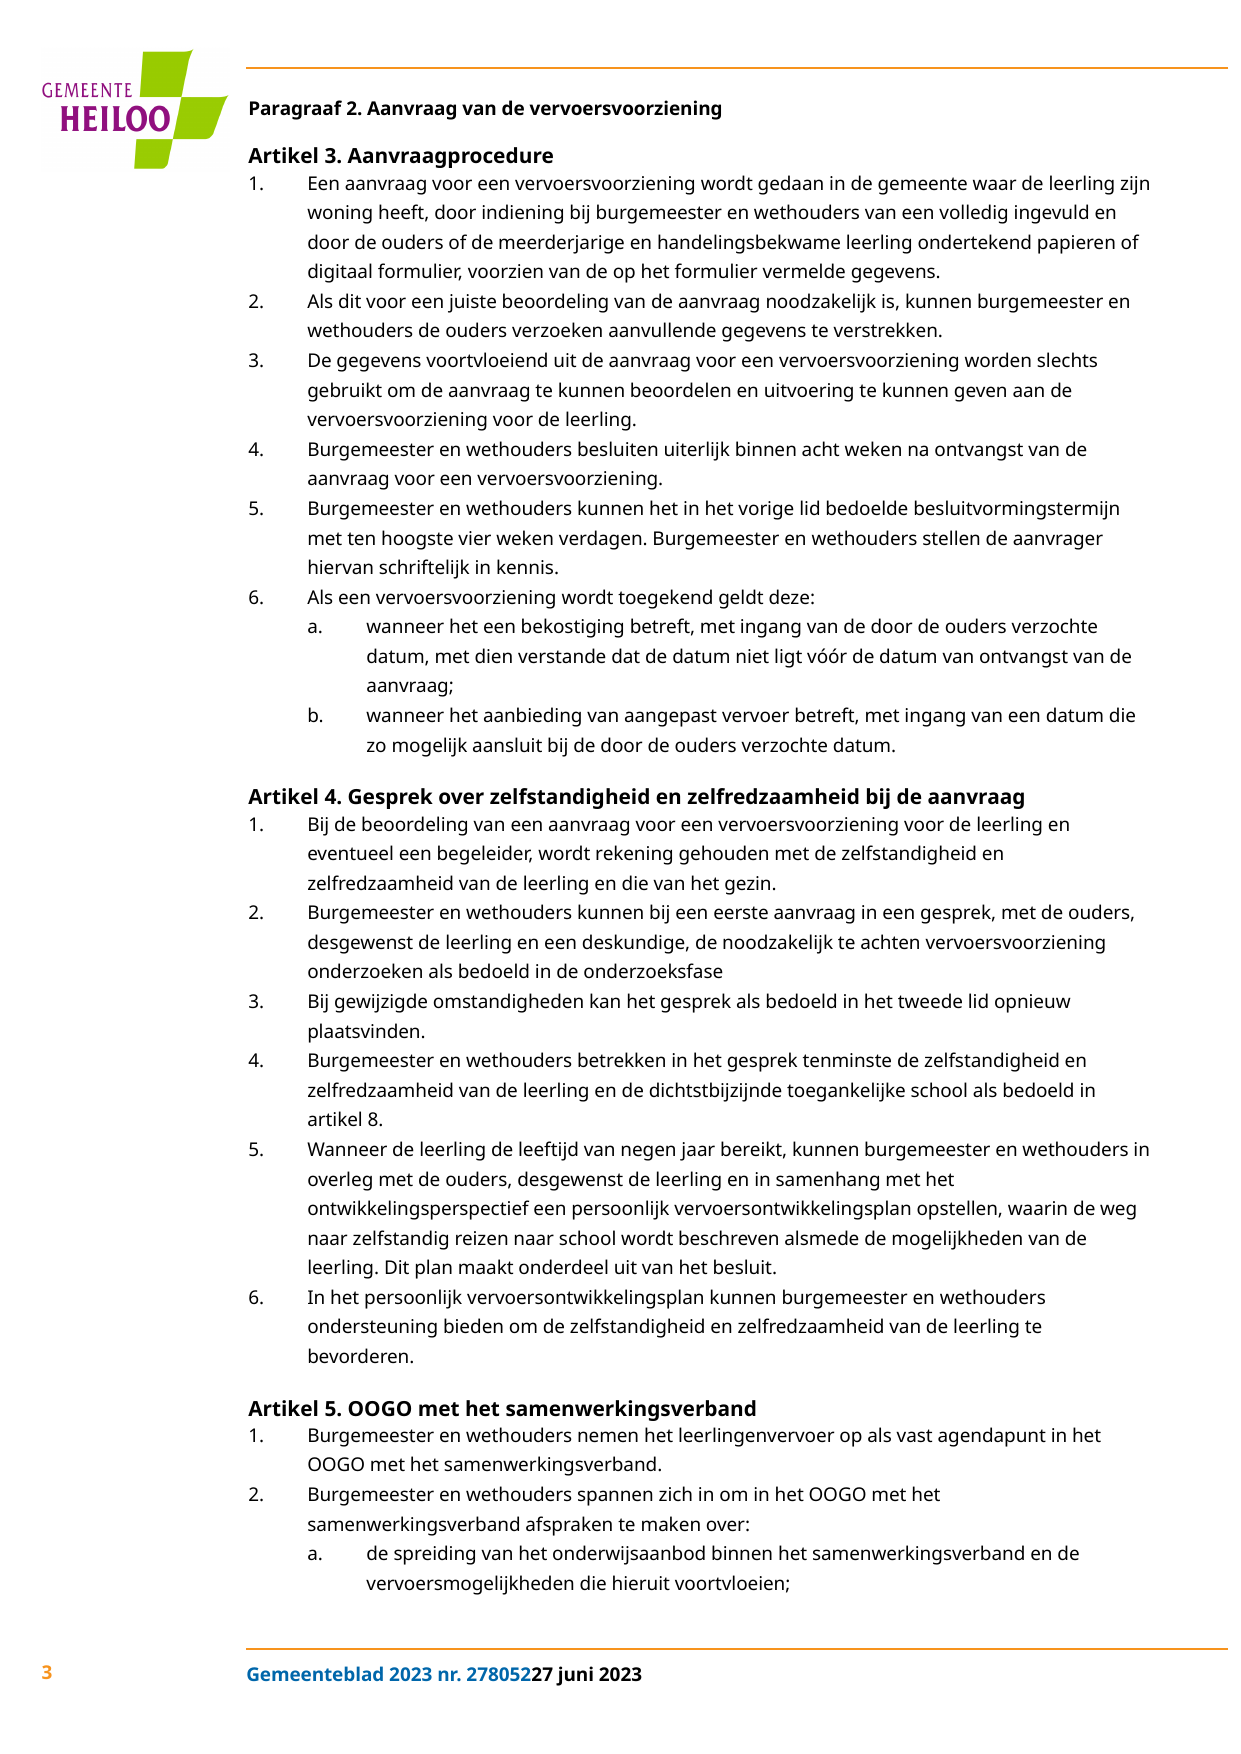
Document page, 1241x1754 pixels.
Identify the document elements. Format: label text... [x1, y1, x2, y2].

list Bij gewijzigde omstandigheden kan het gesprek als bedoeld in het tweede lid opnieuw plaatsvinden. [248, 988, 1152, 1043]
list In het persoonlijk vervoersontwikkelingsplan kunnen burgemeester en wethouders ondersteuning bieden om de zelfstandigheid en zelfredzaamheid van de leerling te bevorderen. [248, 1284, 1152, 1369]
list Burgemeester en wethouders kunnen bij een eerste aanvraag in een gesprek, met de ouders, desgewenst de leerling en een deskundige, de noodzakelijk te achten vervoersvoorziening onderzoeken als bedoeld in de onderzoeksfase [248, 899, 1152, 984]
list Burgemeester en wethouders spannen zich in om in het OOGO met het samenwerkingsverband afspraken te maken over: [248, 1481, 1152, 1537]
list De gegevens voortvloeiend uit de aanvraag voor een vervoersvoorziening worden slechts gebruikt om de aanvraag te kunnen beoordelen en uitvoering te kunnen geven aan de vervoersvoorziening voor de leerling. [248, 347, 1152, 432]
text Artikel 3. Aanvraagprocedure [248, 141, 1152, 170]
list Wanneer de leerling de leeftijd van negen jaar bereikt, kunnen burgemeester en wethouders in overleg met de ouders, desgewenst de leerling en in samenhang met het ontwikkelingsperspectief een persoonlijk vervoersontwikkelingsplan opstellen, waarin de weg naar zelfstandig reizen naar school wordt beschreven alsmede de mogelijkheden van de leerling. Dit plan maakt onderdeel uit van het besluit. [248, 1136, 1152, 1280]
list wanneer het een bekostiging betreft, met ingang van de door de ouders verzochte datum, met dien verstande dat de datum niet ligt vóór de datum van ontvangst van de aanvraag; [307, 613, 1152, 698]
text Paragraaf 2. Aanvraag van de vervoersvoorziening [248, 95, 1152, 121]
list Burgemeester en wethouders besluiten uiterlijk binnen acht weken na ontvangst van de aanvraag voor een vervoersvoorziening. [248, 436, 1152, 491]
text Artikel 4. Gesprek over zelfstandigheid en zelfredzaamheid bij de aanvraag [248, 782, 1152, 811]
list Een aanvraag voor een vervoersvoorziening wordt gedaan in de gemeente waar de leerling zijn woning heeft, door indiening bij burgemeester en wethouders van een volledig ingevuld en door de ouders of de meerderjarige en handelingsbekwame leerling ondertekend papieren of digitaal formulier, voorzien van de op het formulier vermelde gegevens. [248, 170, 1152, 284]
text Artikel 5. OOGO met het samenwerkingsverband [248, 1394, 1152, 1422]
list Burgemeester en wethouders kunnen het in het vorige lid bedoelde besluitvormingstermijn met ten hoogste vier weken verdagen. Burgemeester en wethouders stellen de aanvrager hiervan schriftelijk in kennis. [248, 495, 1152, 580]
list Burgemeester en wethouders nemen het leerlingenvervoer op als vast agendapunt in het OOGO met het samenwerkingsverband. [248, 1422, 1152, 1477]
list Als dit voor een juiste beoordeling van de aanvraag noodzakelijk is, kunnen burgemeester en wethouders de ouders verzoeken aanvullende gegevens te verstrekken. [248, 288, 1152, 343]
list Burgemeester en wethouders betrekken in het gesprek tenminste de zelfstandigheid en zelfredzaamheid van de leerling en de dichtstbijzijnde toegankelijke school als bedoeld in artikel 8. [248, 1047, 1152, 1132]
picture [41, 47, 231, 172]
list Als een vervoersvoorziening wordt toegekend geldt deze: [248, 584, 1152, 610]
list de spreiding van het onderwijsaanbod binnen het samenwerkingsverband en de vervoersmogelijkheden die hieruit voortvloeien; [307, 1540, 1152, 1596]
list wanneer het aanbieding van aangepast vervoer betreft, met ingang van een datum die zo mogelijk aansluit bij de door de ouders verzochte datum. [307, 702, 1152, 758]
list Bij de beoordeling van een aanvraag voor een vervoersvoorziening voor de leerling en eventueel een begeleider, wordt rekening gehouden met de zelfstandigheid en zelfredzaamheid van de leerling en die van het gezin. [248, 811, 1152, 896]
